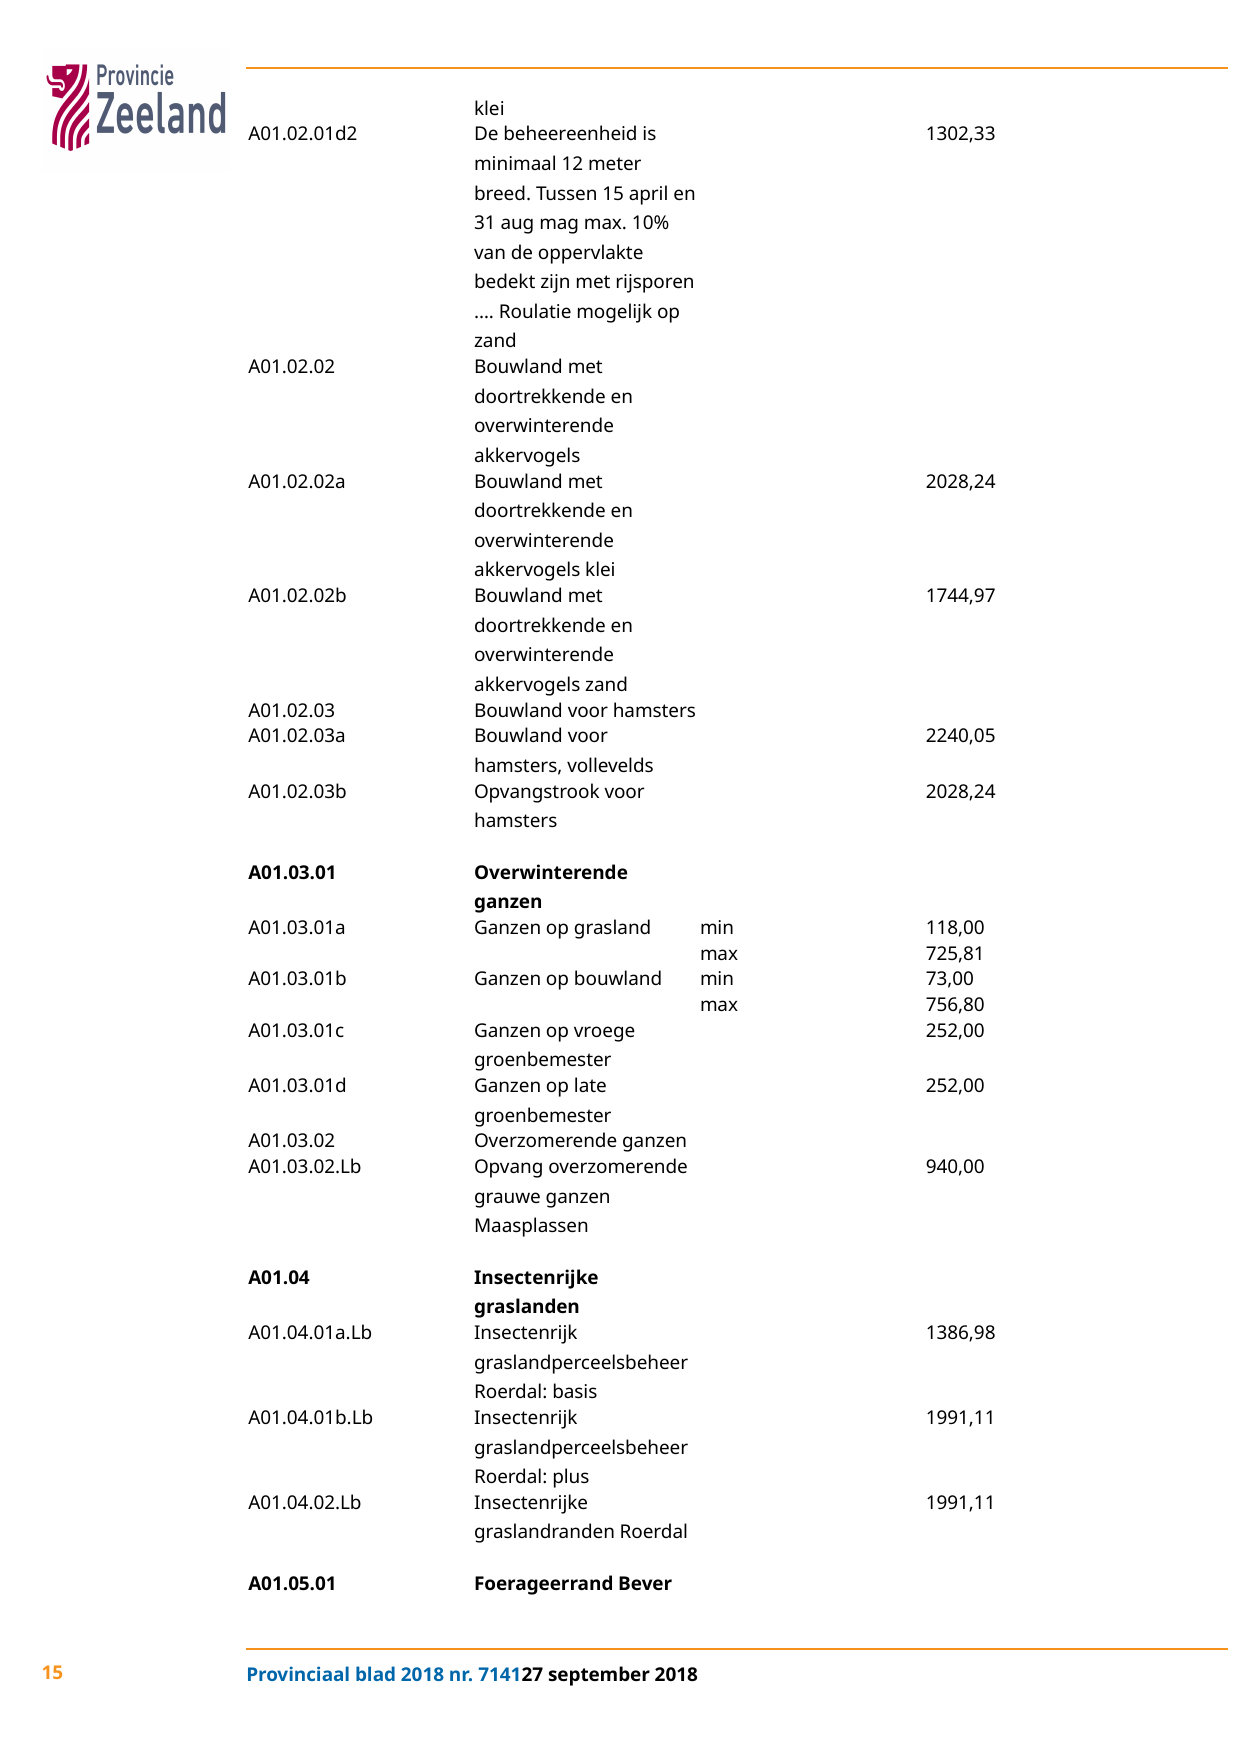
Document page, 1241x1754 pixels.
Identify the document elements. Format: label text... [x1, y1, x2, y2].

table_cell De beheereenheid is minimaal 12 meter breed. Tussen 15 april en 31 aug mag max. 10% van de oppervlakte bedekt zijn met rijsporen …. Roulatie mogelijk op zand [474, 121, 700, 353]
table_cell Bouwland met doortrekkende en overwinterende akkervogels klei [474, 468, 700, 582]
picture [41, 47, 231, 172]
table_cell 2028,24 [926, 778, 1152, 833]
table_cell A01.05.01 [248, 1570, 474, 1596]
table_cell A01.04.01b.Lb [248, 1404, 474, 1489]
table_cell 1744,97 [926, 582, 1152, 697]
table_cell 73,00 [926, 966, 1152, 991]
table_cell [700, 1264, 926, 1319]
table_cell 252,00 [926, 1073, 1152, 1128]
table_cell A01.02.02b [248, 582, 474, 697]
table_cell [700, 1570, 926, 1596]
table_cell [248, 1238, 474, 1264]
table_cell [926, 833, 1152, 859]
table_cell [700, 1154, 926, 1238]
table_cell Ganzen op grasland [474, 914, 700, 940]
table_cell [700, 1404, 926, 1489]
table_cell [474, 1545, 700, 1570]
table_cell A01.02.03 [248, 697, 474, 722]
table_cell [248, 95, 474, 121]
table_cell Bouwland met doortrekkende en overwinterende akkervogels [474, 353, 700, 468]
table_cell A01.02.02a [248, 468, 474, 582]
table_cell Opvang overzomerende grauwe ganzen Maasplassen [474, 1154, 700, 1238]
table_cell [700, 697, 926, 722]
table_cell A01.03.01 [248, 859, 474, 914]
table_cell A01.03.01d [248, 1073, 474, 1128]
table_cell 118,00 [926, 914, 1152, 940]
table_cell [926, 95, 1152, 121]
table_cell A01.03.01c [248, 1017, 474, 1072]
table_cell Insectenrijk graslandperceelsbeheer Roerdal: basis [474, 1319, 700, 1404]
table_cell [926, 1238, 1152, 1264]
table_cell [700, 468, 926, 582]
table_cell Insectenrijke graslanden [474, 1264, 700, 1319]
table_cell Insectenrijk graslandperceelsbeheer Roerdal: plus [474, 1404, 700, 1489]
table_cell [926, 697, 1152, 722]
table_cell Bouwland met doortrekkende en overwinterende akkervogels zand [474, 582, 700, 697]
table_cell [700, 1489, 926, 1544]
table_cell [926, 859, 1152, 914]
table_cell 1991,11 [926, 1489, 1152, 1544]
table_cell [700, 1319, 926, 1404]
table_cell max [700, 991, 926, 1017]
table_cell min [700, 966, 926, 991]
table_cell A01.03.02 [248, 1128, 474, 1153]
table_cell 1991,11 [926, 1404, 1152, 1489]
table_cell min [700, 914, 926, 940]
table_cell Foerageerrand Bever [474, 1570, 700, 1596]
table_cell [700, 1545, 926, 1570]
table_cell [248, 833, 474, 859]
table_cell [926, 353, 1152, 468]
table_cell [700, 1238, 926, 1264]
table_cell Opvangstrook voor hamsters [474, 778, 700, 833]
table_cell 940,00 [926, 1154, 1152, 1238]
table_cell klei [474, 95, 700, 121]
table_cell 2028,24 [926, 468, 1152, 582]
table_cell [248, 991, 474, 1017]
table_cell [474, 991, 700, 1017]
table_cell 725,81 [926, 940, 1152, 966]
table_cell A01.02.03b [248, 778, 474, 833]
table_cell A01.03.01b [248, 966, 474, 991]
table_cell [926, 1570, 1152, 1596]
table_cell A01.03.01a [248, 914, 474, 940]
table_cell [248, 1545, 474, 1570]
table_cell Bouwland voor hamsters [474, 697, 700, 722]
table_cell Ganzen op vroege groenbemester [474, 1017, 700, 1072]
table_cell 1386,98 [926, 1319, 1152, 1404]
table_cell A01.04 [248, 1264, 474, 1319]
table_cell Insectenrijke graslandranden Roerdal [474, 1489, 700, 1544]
table_cell A01.02.02 [248, 353, 474, 468]
table_cell [926, 1264, 1152, 1319]
table_cell Ganzen op late groenbemester [474, 1073, 700, 1128]
table_cell [700, 121, 926, 353]
table_cell [700, 1017, 926, 1072]
table_cell A01.04.02.Lb [248, 1489, 474, 1544]
table_cell [474, 940, 700, 966]
table_cell 2240,05 [926, 723, 1152, 778]
table_cell [700, 95, 926, 121]
table_cell [248, 940, 474, 966]
table_cell A01.02.03a [248, 723, 474, 778]
table_cell [700, 778, 926, 833]
table_cell max [700, 940, 926, 966]
table_cell [926, 1128, 1152, 1153]
table_cell 1302,33 [926, 121, 1152, 353]
table_cell [474, 1238, 700, 1264]
table_cell Overwinterende ganzen [474, 859, 700, 914]
table_cell [700, 1128, 926, 1153]
table_cell [700, 859, 926, 914]
table_cell Ganzen op bouwland [474, 966, 700, 991]
table_cell A01.04.01a.Lb [248, 1319, 474, 1404]
table_cell [700, 353, 926, 468]
table_cell A01.03.02.Lb [248, 1154, 474, 1238]
table_cell [926, 1545, 1152, 1570]
table_cell [700, 582, 926, 697]
table_cell Bouwland voor hamsters, vollevelds [474, 723, 700, 778]
table_cell A01.02.01d2 [248, 121, 474, 353]
table_cell [700, 1073, 926, 1128]
table_cell [474, 833, 700, 859]
table_cell Overzomerende ganzen [474, 1128, 700, 1153]
table_cell [700, 723, 926, 778]
table_cell 756,80 [926, 991, 1152, 1017]
table_cell [700, 833, 926, 859]
table_cell 252,00 [926, 1017, 1152, 1072]
